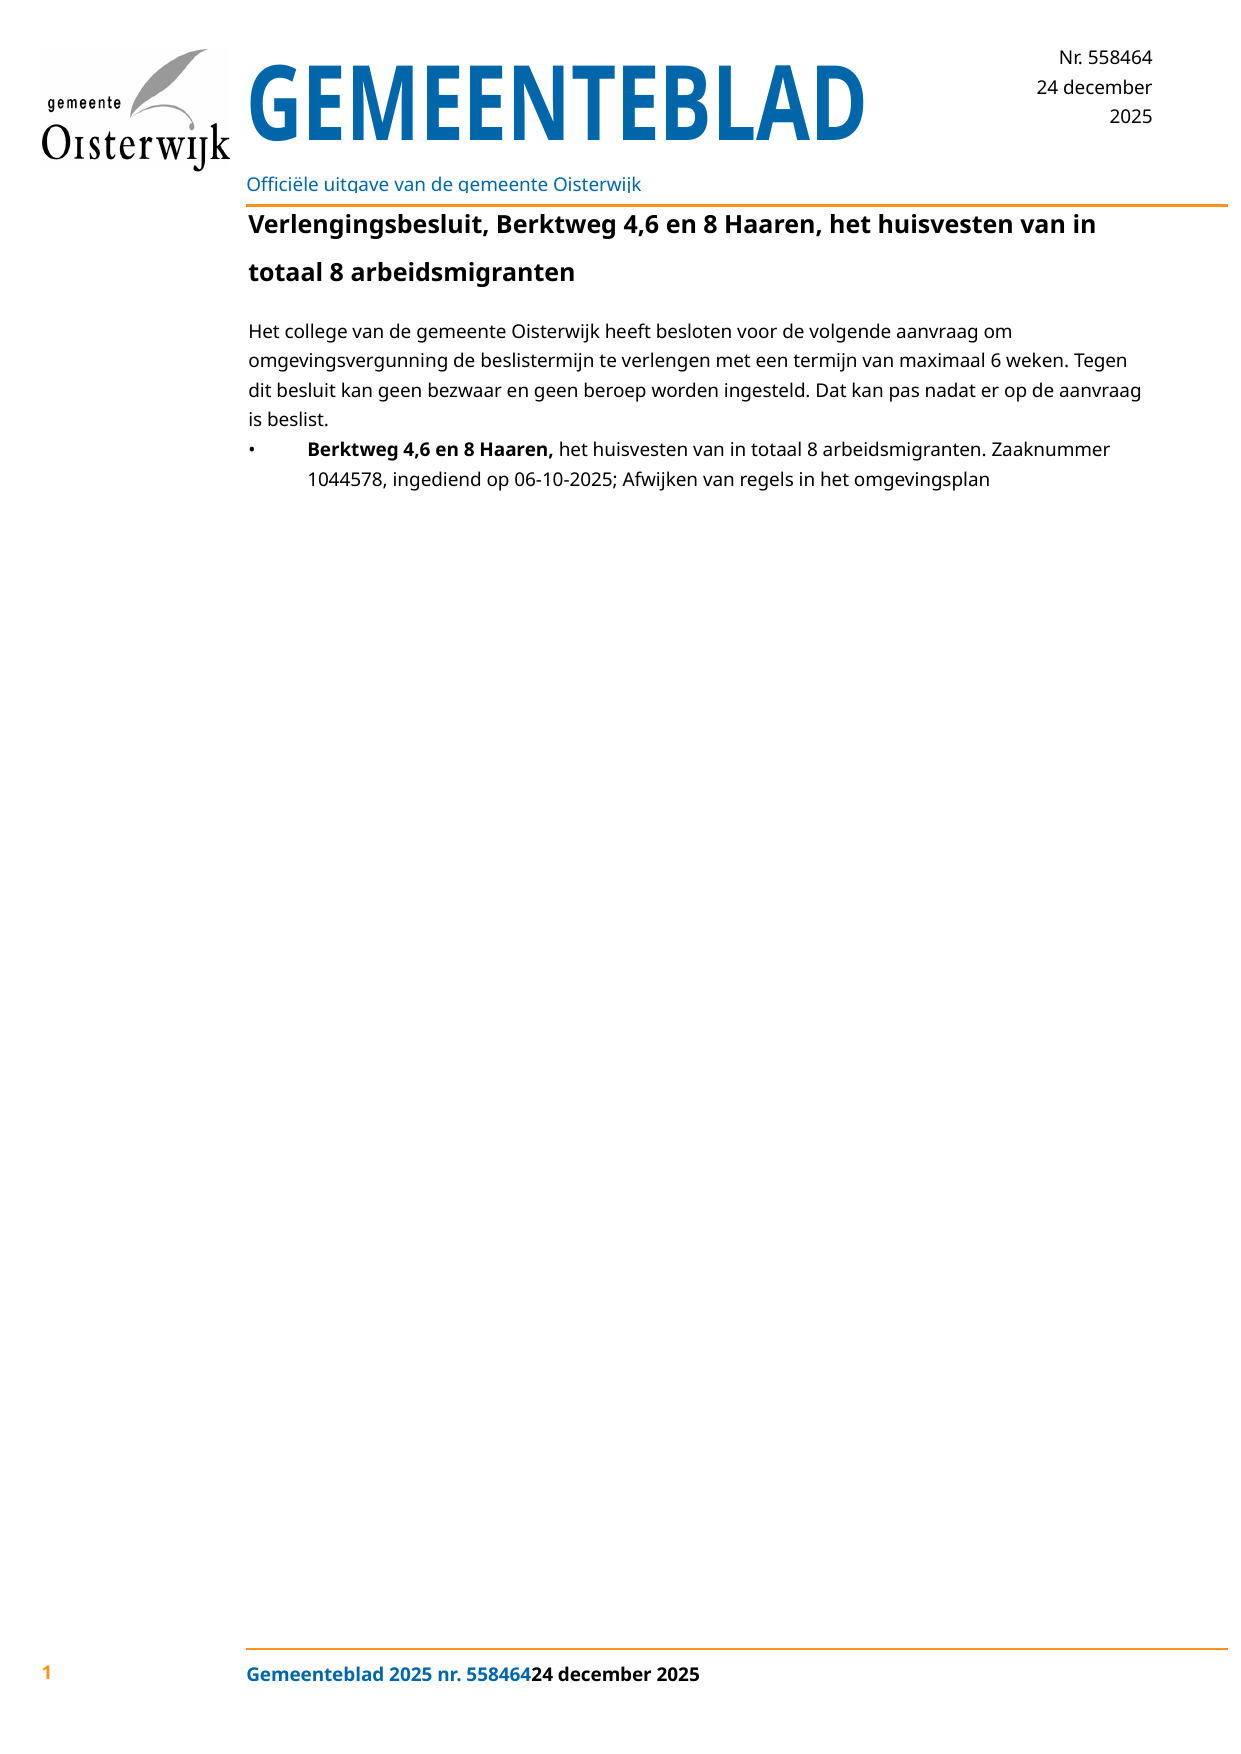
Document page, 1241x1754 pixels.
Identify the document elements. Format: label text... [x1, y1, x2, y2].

text Verlengingsbesluit, Berktweg 4,6 en 8 Haaren, het huisvesten van in totaal 8 arbeidsmigranten [248, 207, 1152, 288]
text Het college van de gemeente Oisterwijk heeft besloten voor de volgende aanvraag om omgevingsvergunning de beslistermijn te verlengen met een termijn van maximaal 6 weken. Tegen dit besluit kan geen bezwaar en geen beroep worden ingesteld. Dat kan pas nadat er op de aanvraag is beslist. [248, 318, 1152, 432]
picture [41, 47, 231, 172]
list Berktweg 4,6 en 8 Haaren, het huisvesten van in totaal 8 arbeidsmigranten. Zaaknummer 1044578, ingediend op 06-10-2025; Afwijken van regels in het omgevingsplan [248, 436, 1152, 492]
